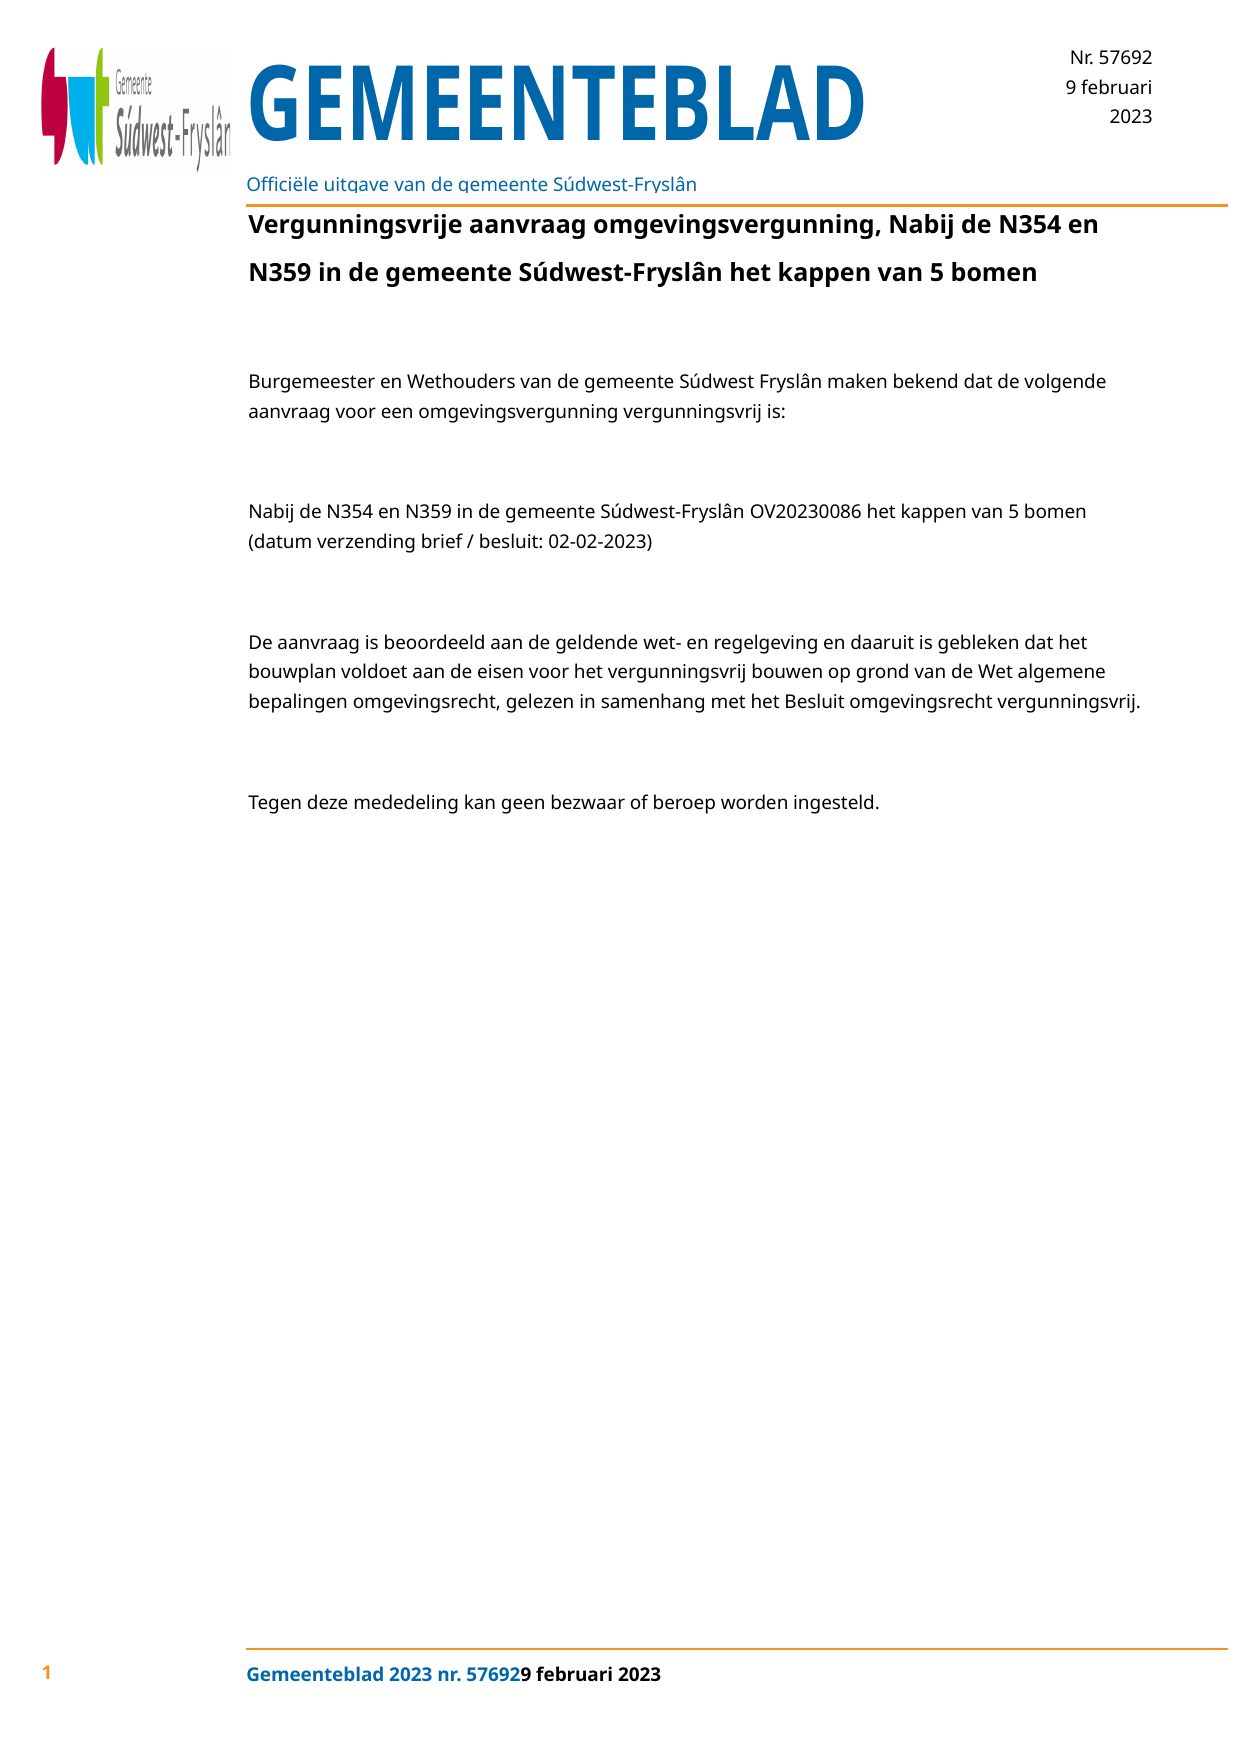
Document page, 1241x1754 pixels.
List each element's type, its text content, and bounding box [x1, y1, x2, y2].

text Burgemeester en Wethouders van de gemeente Súdwest Fryslân maken bekend dat de volgende aanvraag voor een omgevingsvergunning vergunningsvrij is: [248, 368, 1152, 424]
text Nabij de N354 en N359 in de gemeente Súdwest-Fryslân OV20230086 het kappen van 5 bomen (datum verzending brief / besluit: 02-02-2023) [248, 499, 1152, 554]
text Tegen deze mededeling kan geen bezwaar of beroep worden ingesteld. [248, 789, 1152, 815]
text De aanvraag is beoordeeld aan de geldende wet- en regelgeving en daaruit is gebleken dat het bouwplan voldoet aan de eisen voor het vergunningsvrij bouwen op grond van de Wet algemene bepalingen omgevingsrecht, gelezen in samenhang met het Besluit omgevingsrecht vergunningsvrij. [248, 629, 1152, 714]
text Vergunningsvrije aanvraag omgevingsvergunning, Nabij de N354 en N359 in de gemeente Súdwest-Fryslân het kappen van 5 bomen [248, 207, 1152, 288]
picture [41, 47, 231, 172]
